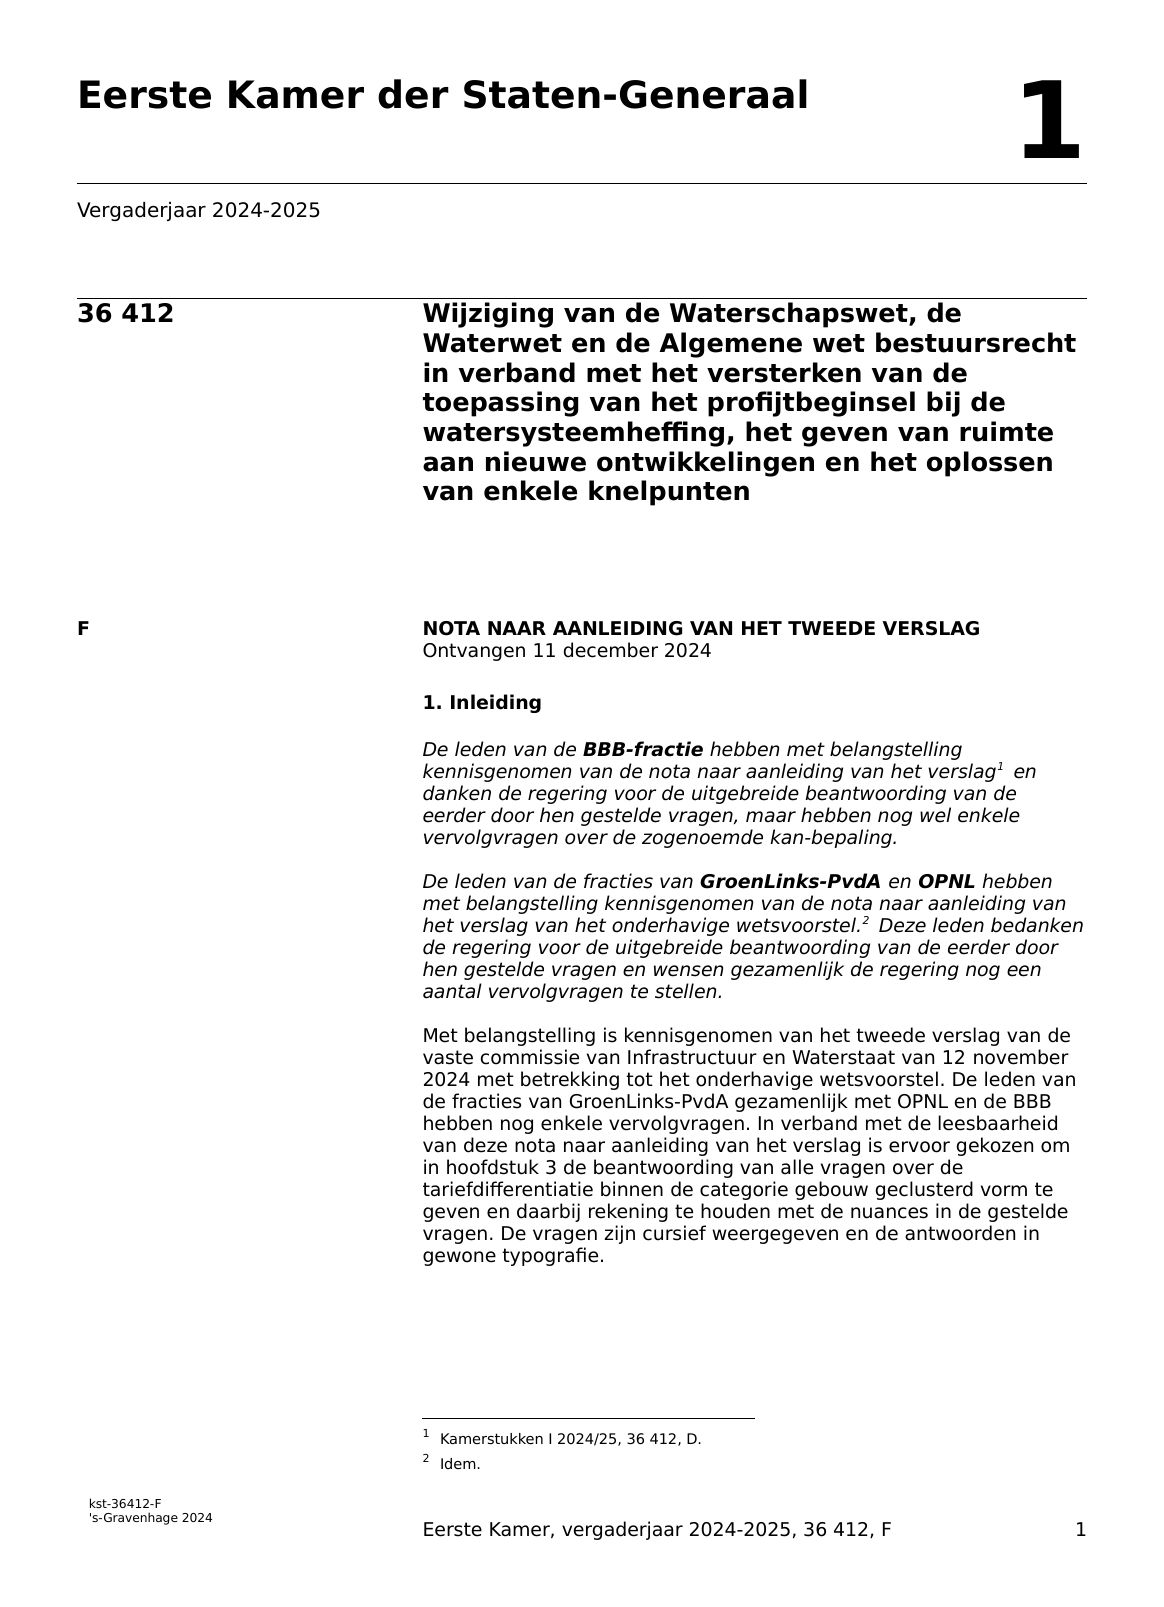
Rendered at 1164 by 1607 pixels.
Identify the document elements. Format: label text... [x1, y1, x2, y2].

subtitle F NOTA NAAR AANLEIDING VAN HET TWEEDE VERSLAG [77, 618, 1087, 640]
text Met belangstelling is kennisgenomen van het tweede verslag van de vaste commissie van Infrastructuur en Waterstaat van 12 november 2024 met betrekking tot het onderhavige wetsvoorstel. De leden van de fracties van GroenLinks-PvdA gezamenlijk met OPNL en de BBB hebben nog enkele vervolgvragen. In verband met de leesbaarheid van deze nota naar aanleiding van het verslag is ervoor gekozen om in hoofdstuk 3 de beantwoording van alle vragen over de tariefdifferentiatie binnen de categorie gebouw geclusterd vorm te geven en daarbij rekening te houden met de nuances in de gestelde vragen. De vragen zijn cursief weergegeven en de antwoorden in gewone typografie. [422, 1025, 1087, 1267]
subtitle 36 412 Wijziging van de Waterschapswet, de Waterwet en de Algemene wet bestuursrecht in verband met het versterken van de toepassing van het profijtbeginsel bij de watersysteemheffing, het geven van ruimte aan nieuwe ontwikkelingen en het oplossen van enkele knelpunten [77, 299, 1087, 507]
subtitle 1. Inleiding [422, 692, 1087, 714]
text Kamerstukken I 2024/25, 36 412, D. [422, 1427, 1087, 1449]
text De leden van de fracties van GroenLinks-PvdA en OPNL hebben met belangstelling kennisgenomen van de nota naar aanleiding van het verslag van het onderhavige wetsvoorstel. Deze leden bedanken de regering voor de uitgebreide beantwoording van de eerder door hen gestelde vragen en wensen gezamenlijk de regering nog een aantal vervolgvragen te stellen. [422, 871, 1087, 1003]
table_header 1 [886, 59, 1087, 183]
text kst-36412-F [88, 1497, 323, 1511]
table_cell Vergaderjaar 2024-2025 [77, 184, 1087, 298]
text Idem. [422, 1452, 1087, 1474]
table_header Eerste Kamer der Staten-Generaal [77, 59, 886, 183]
text De leden van de BBB-fractie hebben met belangstelling kennisgenomen van de nota naar aanleiding van het verslag en danken de regering voor de uitgebreide beantwoording van de eerder door hen gestelde vragen, maar hebben nog wel enkele vervolgvragen over de zogenoemde kan-bepaling. [422, 739, 1087, 849]
text Ontvangen 11 december 2024 [422, 640, 1087, 662]
text 's-Gravenhage 2024 [88, 1511, 323, 1525]
